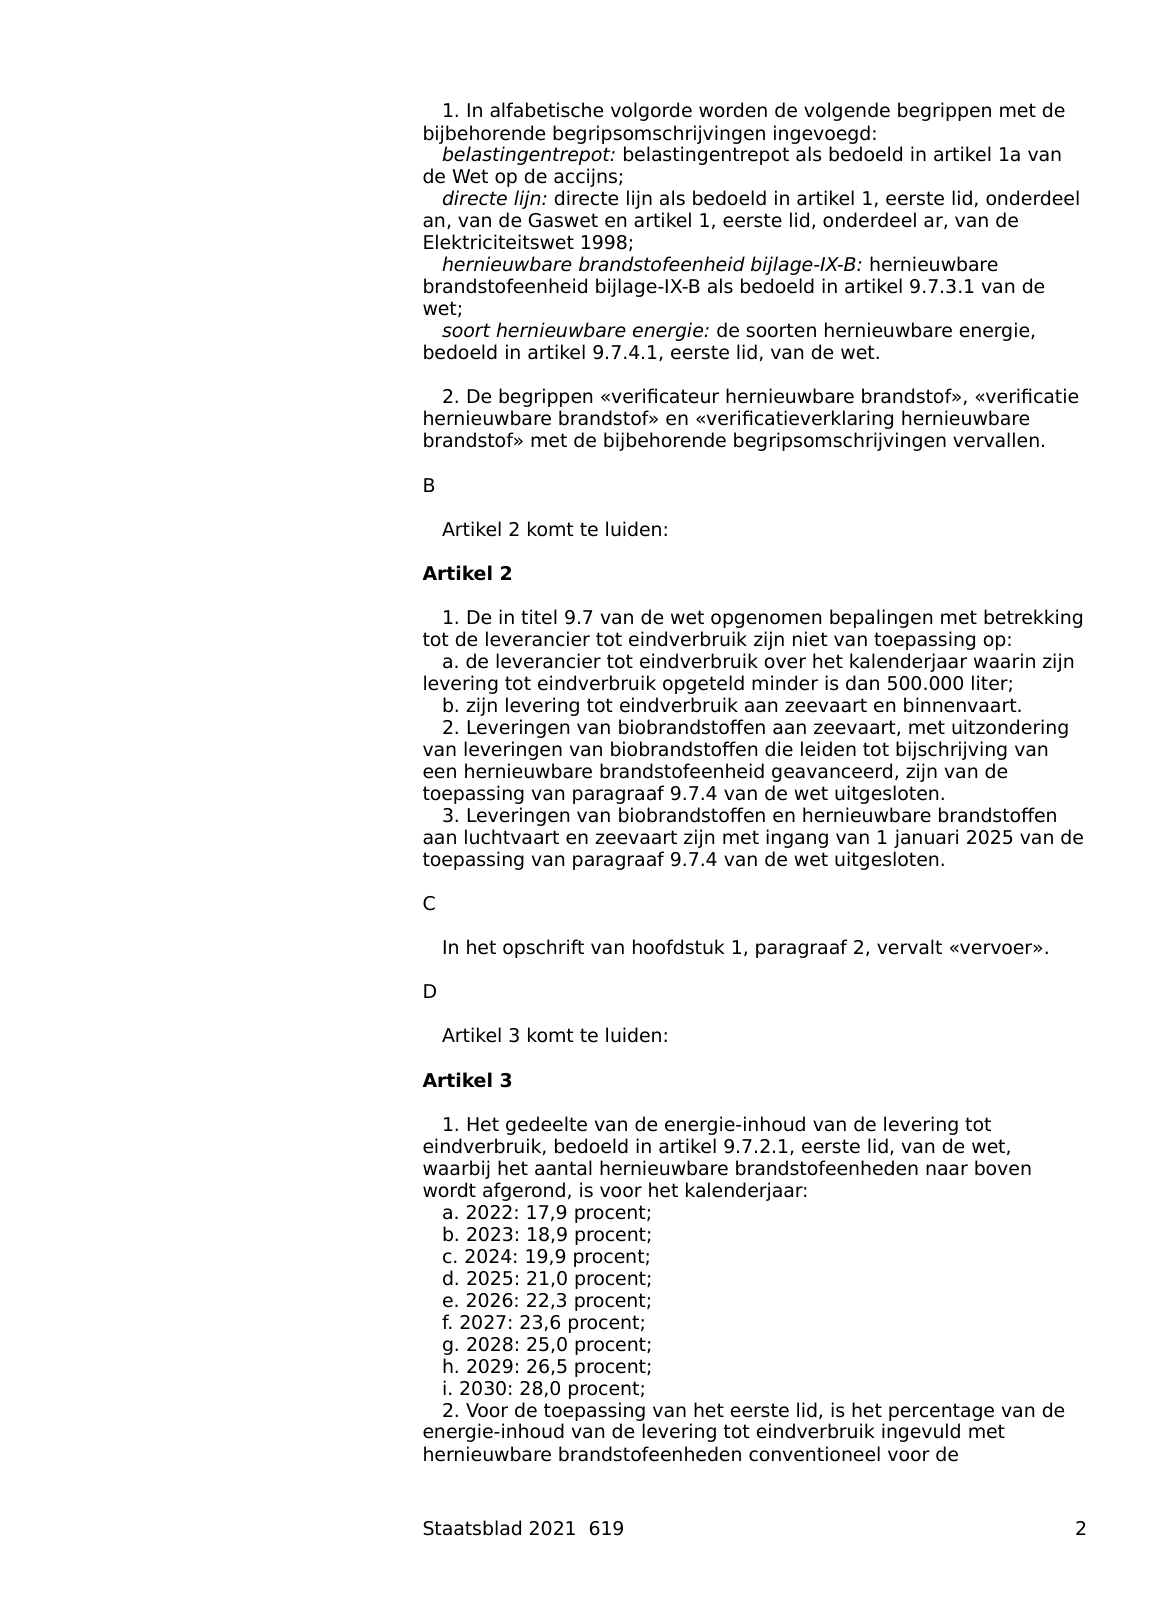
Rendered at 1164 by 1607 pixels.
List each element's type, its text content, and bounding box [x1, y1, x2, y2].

text c. 2024: 19,9 procent; [422, 1246, 1087, 1268]
text 1. In alfabetische volgorde worden de volgende begrippen met de bijbehorende begripsomschrijvingen ingevoegd: [422, 100, 1087, 144]
text g. 2028: 25,0 procent; [422, 1333, 1087, 1356]
text a. de leverancier tot eindverbruik over het kalenderjaar waarin zijn levering tot eindverbruik opgeteld minder is dan 500.000 liter; [422, 651, 1087, 695]
text D [422, 981, 1087, 1003]
text directe lijn: directe lijn als bedoeld in artikel 1, eerste lid, onderdeel an, van de Gaswet en artikel 1, eerste lid, onderdeel ar, van de Elektriciteitswet 1998; [422, 188, 1087, 254]
text 1. De in titel 9.7 van de wet opgenomen bepalingen met betrekking tot de leverancier tot eindverbruik zijn niet van toepassing op: [422, 607, 1087, 651]
text In het opschrift van hoofdstuk 1, paragraaf 2, vervalt «vervoer». [422, 937, 1087, 959]
text Artikel 3 komt te luiden: [422, 1025, 1087, 1047]
text 2. Leveringen van biobrandstoffen aan zeevaart, met uitzondering van leveringen van biobrandstoffen die leiden tot bijschrijving van een hernieuwbare brandstofeenheid geavanceerd, zijn van de toepassing van paragraaf 9.7.4 van de wet uitgesloten. [422, 717, 1087, 805]
text 3. Leveringen van biobrandstoffen en hernieuwbare brandstoffen aan luchtvaart en zeevaart zijn met ingang van 1 januari 2025 van de toepassing van paragraaf 9.7.4 van de wet uitgesloten. [422, 805, 1087, 871]
text belastingentrepot: belastingentrepot als bedoeld in artikel 1a van de Wet op de accijns; [422, 144, 1087, 188]
text C [422, 893, 1087, 915]
subtitle Artikel 3 [422, 1069, 1087, 1092]
subtitle Artikel 2 [422, 563, 1087, 585]
text Artikel 2 komt te luiden: [422, 519, 1087, 541]
text a. 2022: 17,9 procent; [422, 1202, 1087, 1224]
text 1. Het gedeelte van de energie-inhoud van de levering tot eindverbruik, bedoeld in artikel 9.7.2.1, eerste lid, van de wet, waarbij het aantal hernieuwbare brandstofeenheden naar boven wordt afgerond, is voor het kalenderjaar: [422, 1114, 1087, 1202]
text f. 2027: 23,6 procent; [422, 1312, 1087, 1333]
text B [422, 474, 1087, 496]
text soort hernieuwbare energie: de soorten hernieuwbare energie, bedoeld in artikel 9.7.4.1, eerste lid, van de wet. [422, 320, 1087, 364]
text d. 2025: 21,0 procent; [422, 1268, 1087, 1289]
text i. 2030: 28,0 procent; [422, 1377, 1087, 1399]
text 2. Voor de toepassing van het eerste lid, is het percentage van de energie-inhoud van de levering tot eindverbruik ingevuld met hernieuwbare brandstofeenheden conventioneel voor de [422, 1399, 1087, 1465]
text hernieuwbare brandstofeenheid bijlage-IX-B: hernieuwbare brandstofeenheid bijlage-IX-B als bedoeld in artikel 9.7.3.1 van de wet; [422, 254, 1087, 320]
text e. 2026: 22,3 procent; [422, 1289, 1087, 1312]
text b. zijn levering tot eindverbruik aan zeevaart en binnenvaart. [422, 695, 1087, 717]
text b. 2023: 18,9 procent; [422, 1224, 1087, 1246]
text 2. De begrippen «verificateur hernieuwbare brandstof», «verificatie hernieuwbare brandstof» en «verificatieverklaring hernieuwbare brandstof» met de bijbehorende begripsomschrijvingen vervallen. [422, 386, 1087, 452]
text h. 2029: 26,5 procent; [422, 1356, 1087, 1377]
